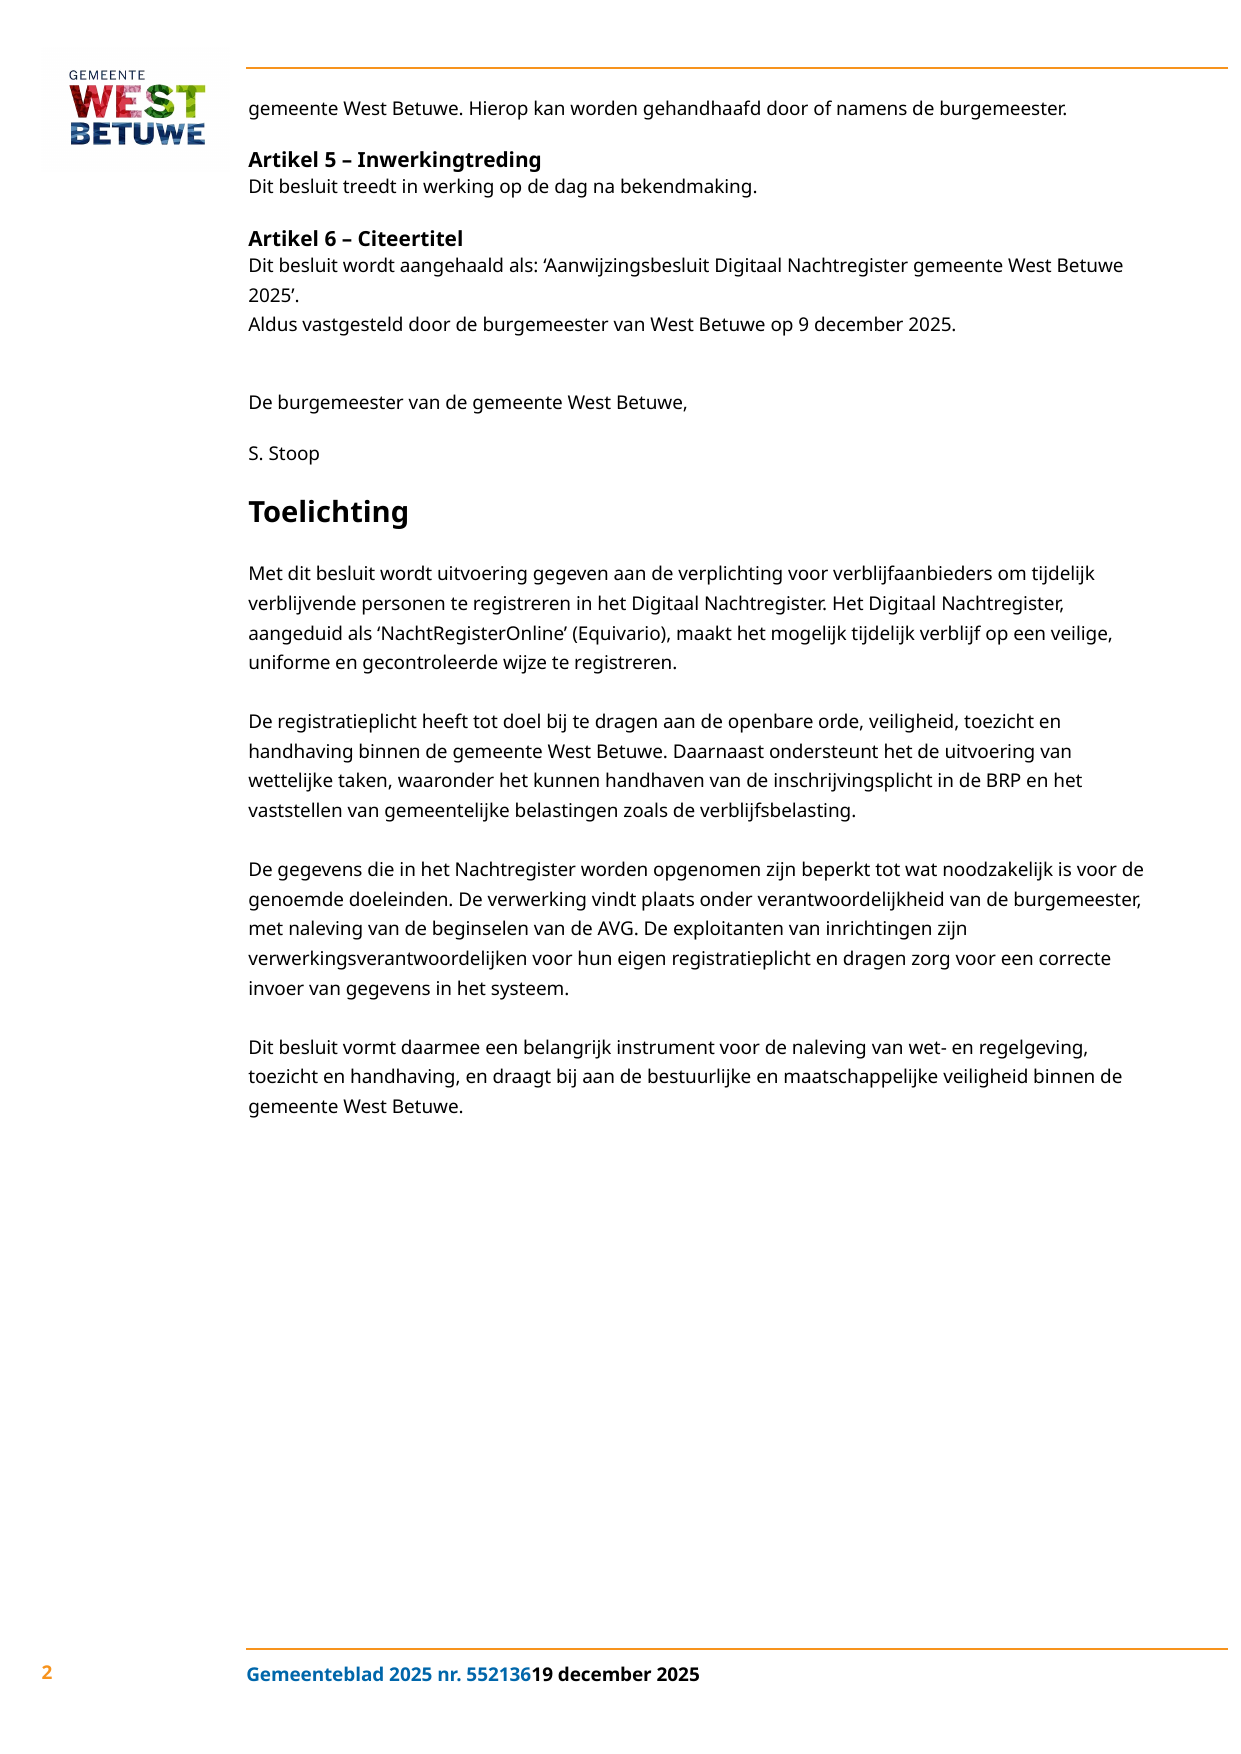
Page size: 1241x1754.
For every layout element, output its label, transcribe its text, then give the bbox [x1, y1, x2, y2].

text Aldus vastgesteld door de burgemeester van West Betuwe op 9 december 2025. [248, 312, 1152, 337]
text Dit besluit treedt in werking op de dag na bekendmaking. [248, 174, 1152, 199]
text Artikel 5 – Inwerkingtreding [248, 145, 1152, 174]
text Met dit besluit wordt uitvoering gegeven aan de verplichting voor verblijfaanbieders om tijdelijk verblijvende personen te registreren in het Digitaal Nachtregister. Het Digitaal Nachtregister, aangeduid als ‘NachtRegisterOnline’ (Equivario), maakt het mogelijk tijdelijk verblijf op een veilige, uniforme en gecontroleerde wijze te registreren. [248, 561, 1152, 675]
text gemeente West Betuwe. Hierop kan worden gehandhaafd door of namens de burgemeester. [248, 95, 1152, 121]
picture [41, 47, 231, 172]
text Dit besluit wordt aangehaald als: ‘Aanwijzingsbesluit Digitaal Nachtregister gemeente West Betuwe 2025’. [248, 252, 1152, 308]
text De gegevens die in het Nachtregister worden opgenomen zijn beperkt tot wat noodzakelijk is voor de genoemde doeleinden. De verwerking vindt plaats onder verantwoordelijkheid van de burgemeester, met naleving van de beginselen van de AVG. De exploitanten van inrichtingen zijn verwerkingsverantwoordelijken voor hun eigen registratieplicht en dragen zorg voor een correcte invoer van gegevens in het systeem. [248, 856, 1152, 1001]
text Artikel 6 – Citeertitel [248, 224, 1152, 252]
text Dit besluit vormt daarmee een belangrijk instrument voor de naleving van wet- en regelgeving, toezicht en handhaving, en draagt bij aan de bestuurlijke en maatschappelijke veiligheid binnen de gemeente West Betuwe. [248, 1034, 1152, 1119]
text De registratieplicht heeft tot doel bij te dragen aan de openbare orde, veiligheid, toezicht en handhaving binnen de gemeente West Betuwe. Daarnaast ondersteunt het de uitvoering van wettelijke taken, waaronder het kunnen handhaven van de inschrijvingsplicht in de BRP en het vaststellen van gemeentelijke belastingen zoals de verblijfsbelasting. [248, 708, 1152, 823]
text S. Stoop [248, 440, 1152, 466]
text Toelichting [248, 492, 1152, 531]
text De burgemeester van de gemeente West Betuwe, [248, 389, 1152, 414]
